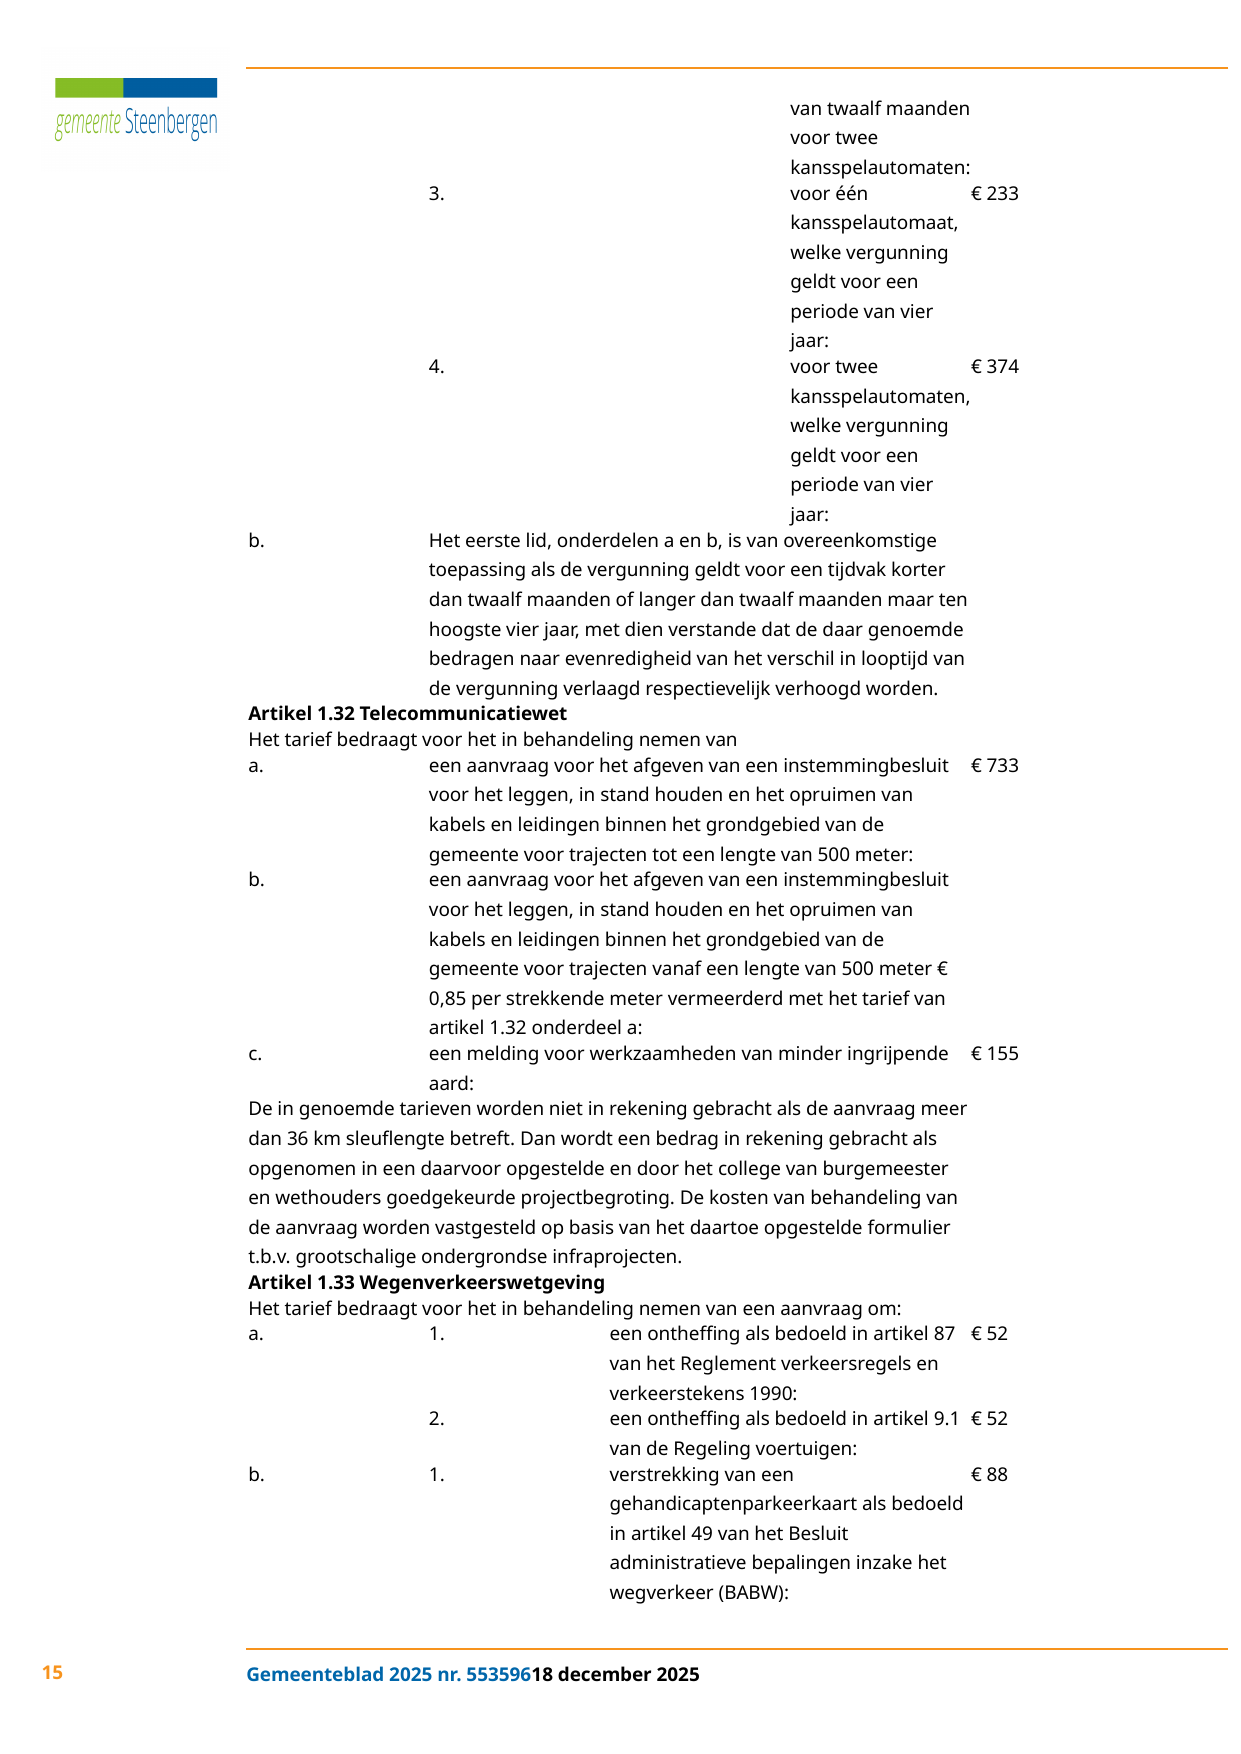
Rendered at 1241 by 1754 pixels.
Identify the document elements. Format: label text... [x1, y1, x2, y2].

table_cell € 233 [971, 180, 1152, 353]
table_cell [971, 867, 1152, 1040]
table_cell € 374 [971, 353, 1152, 527]
table_cell [429, 95, 790, 180]
table_cell b. [248, 1461, 429, 1605]
table_cell a. [248, 1321, 429, 1406]
table_cell b. [248, 527, 429, 701]
table_cell € 52 [971, 1321, 1152, 1406]
table_cell een ontheffing als bedoeld in artikel 87 van het Reglement verkeersregels en verkeerstekens 1990: [609, 1321, 971, 1406]
table_cell c. [248, 1040, 429, 1096]
table_cell [971, 701, 1152, 726]
table_cell € 88 [971, 1461, 1152, 1605]
table_cell [248, 180, 429, 353]
table_cell [971, 1096, 1152, 1269]
table_cell [971, 1295, 1152, 1321]
table_cell 4. [429, 353, 790, 527]
table_cell € 733 [971, 752, 1152, 867]
table_cell voor één kansspelautomaat, welke vergunning geldt voor een periode van vier jaar: [790, 180, 971, 353]
table_cell voor twee kansspelautomaten, welke vergunning geldt voor een periode van vier jaar: [790, 353, 971, 527]
table_cell € 52 [971, 1406, 1152, 1461]
table_cell een aanvraag voor het afgeven van een instemmingbesluit voor het leggen, in stand houden en het opruimen van kabels en leidingen binnen het grondgebied van de gemeente voor trajecten tot een lengte van 500 meter: [429, 752, 971, 867]
table_cell De in genoemde tarieven worden niet in rekening gebracht als de aanvraag meer dan 36 km sleuflengte betreft. Dan wordt een bedrag in rekening gebracht als opgenomen in een daarvoor opgestelde en door het college van burgemeester en wethouders goedgekeurde projectbegroting. De kosten van behandeling van de aanvraag worden vastgesteld op basis van het daartoe opgestelde formulier t.b.v. grootschalige ondergrondse infraprojecten. [248, 1096, 971, 1269]
table_cell € 155 [971, 1040, 1152, 1096]
table_cell van twaalf maanden voor twee kansspelautomaten: [790, 95, 971, 180]
table_cell [248, 95, 429, 180]
table_cell 3. [429, 180, 790, 353]
table_cell Artikel 1.33 Wegenverkeerswetgeving [248, 1269, 971, 1295]
table_cell Het tarief bedraagt voor het in behandeling nemen van [248, 726, 971, 752]
table_cell [971, 527, 1152, 701]
picture [41, 47, 231, 172]
table_cell b. [248, 867, 429, 1040]
table_cell verstrekking van een gehandicaptenparkeerkaart als bedoeld in artikel 49 van het Besluit administratieve bepalingen inzake het wegverkeer (BABW): [609, 1461, 971, 1605]
table_cell [248, 353, 429, 527]
table_cell [971, 95, 1152, 180]
table_cell Het tarief bedraagt voor het in behandeling nemen van een aanvraag om: [248, 1295, 971, 1321]
table_cell 2. [429, 1406, 609, 1461]
table_cell een melding voor werkzaamheden van minder ingrijpende aard: [429, 1040, 971, 1096]
table_cell [971, 726, 1152, 752]
table_cell Het eerste lid, onderdelen a en b, is van overeenkomstige toepassing als de vergunning geldt voor een tijdvak korter dan twaalf maanden of langer dan twaalf maanden maar ten hoogste vier jaar, met dien verstande dat de daar genoemde bedragen naar evenredigheid van het verschil in looptijd van de vergunning verlaagd respectievelijk verhoogd worden. [429, 527, 971, 701]
table_cell Artikel 1.32 Telecommunicatiewet [248, 701, 971, 726]
table_cell [248, 1406, 429, 1461]
table_cell a. [248, 752, 429, 867]
table_cell 1. [429, 1321, 609, 1406]
table_cell 1. [429, 1461, 609, 1605]
table_cell een aanvraag voor het afgeven van een instemmingbesluit voor het leggen, in stand houden en het opruimen van kabels en leidingen binnen het grondgebied van de gemeente voor trajecten vanaf een lengte van 500 meter € 0,85 per strekkende meter vermeerderd met het tarief van artikel 1.32 onderdeel a: [429, 867, 971, 1040]
table_cell [971, 1269, 1152, 1295]
table_cell een ontheffing als bedoeld in artikel 9.1 van de Regeling voertuigen: [609, 1406, 971, 1461]
